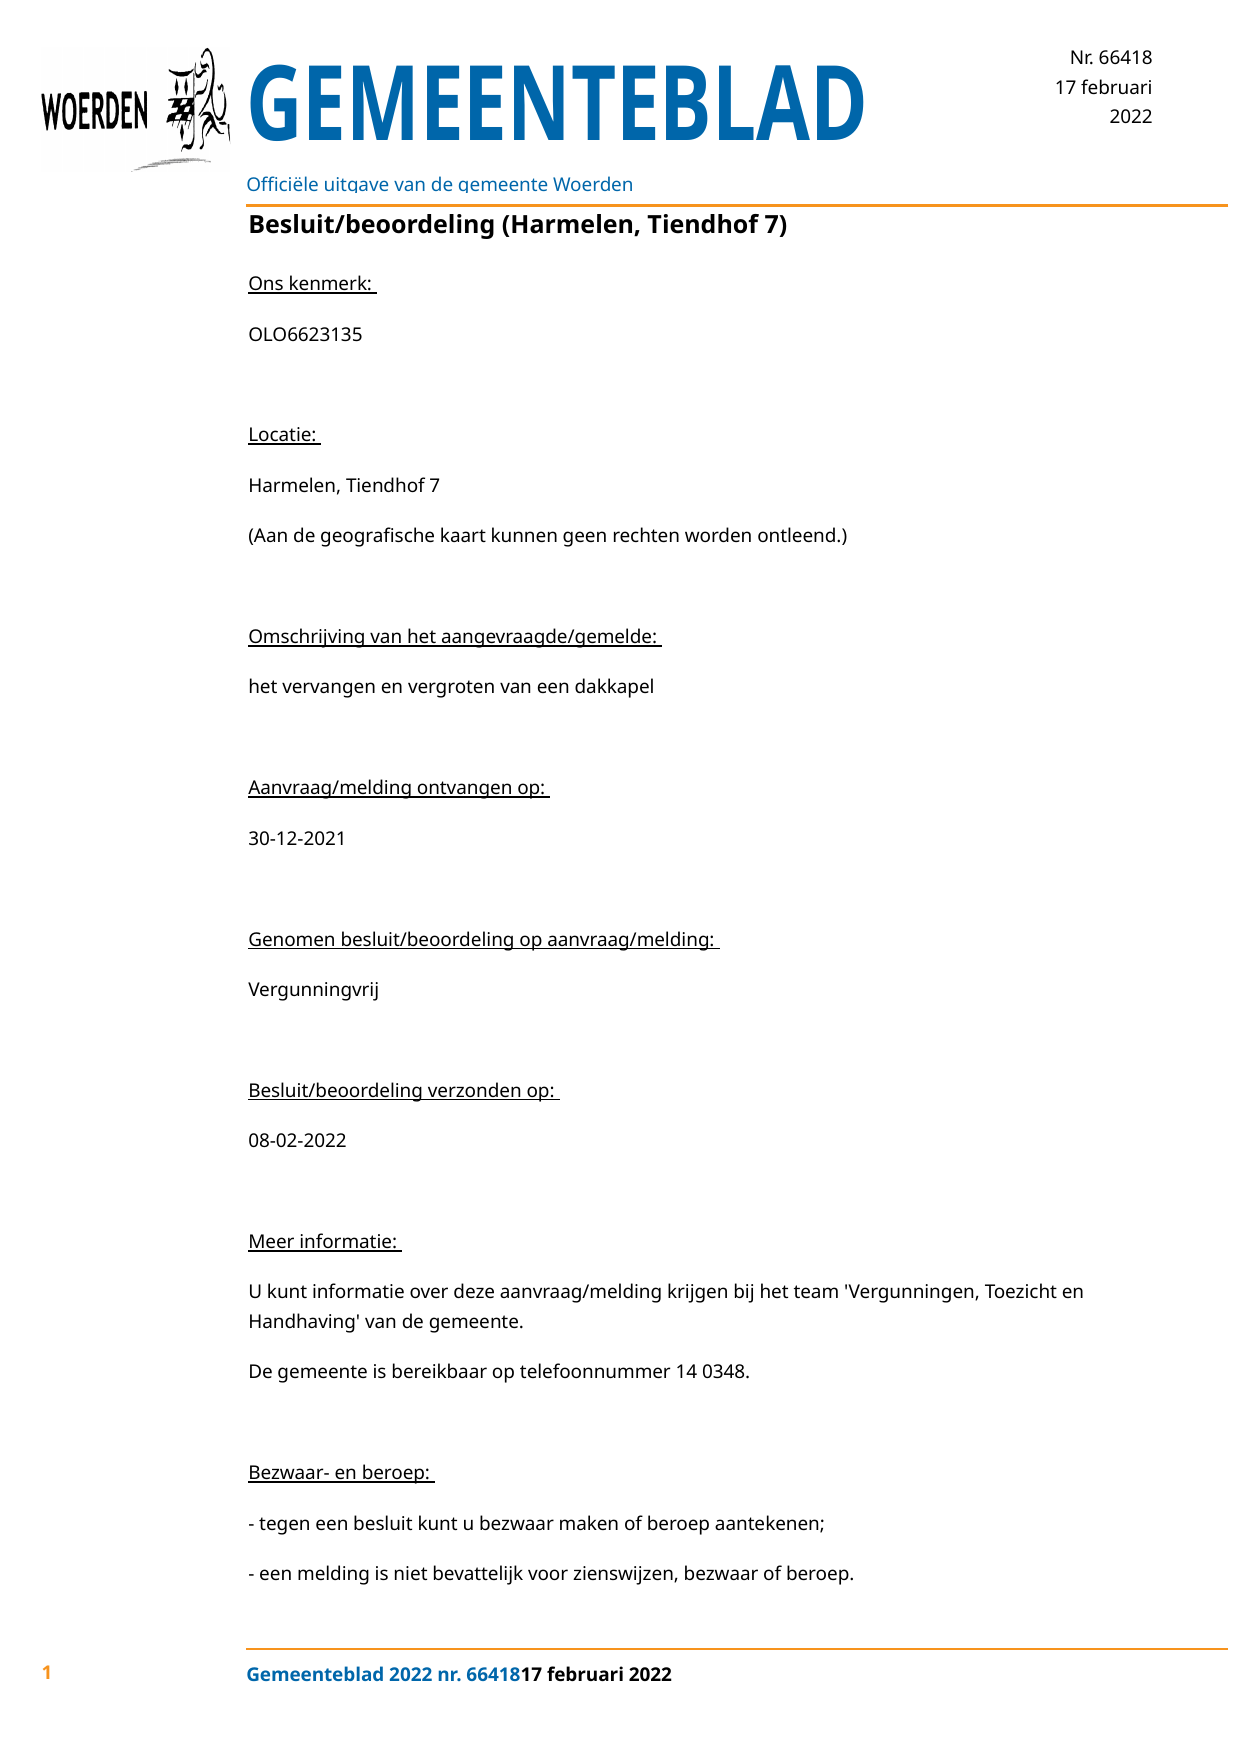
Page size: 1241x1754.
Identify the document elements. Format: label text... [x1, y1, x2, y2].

text Bezwaar- en beroep: [248, 1459, 1152, 1485]
text (Aan de geografische kaart kunnen geen rechten worden ontleend.) [248, 522, 1152, 548]
text - tegen een besluit kunt u bezwaar maken of beroep aantekenen; [248, 1510, 1152, 1536]
text U kunt informatie over deze aanvraag/melding krijgen bij het team 'Vergunningen, Toezicht en Handhaving' van de gemeente. [248, 1279, 1152, 1334]
text Besluit/beoordeling (Harmelen, Tiendhof 7) [248, 207, 1152, 241]
text Aanvraag/melding ontvangen op: [248, 774, 1152, 800]
picture [41, 47, 231, 172]
text Ons kenmerk: [248, 270, 1152, 296]
text 30-12-2021 [248, 825, 1152, 851]
text Locatie: [248, 422, 1152, 447]
text Besluit/beoordeling verzonden op: [248, 1077, 1152, 1103]
text De gemeente is bereikbaar op telefoonnummer 14 0348. [248, 1359, 1152, 1384]
text Vergunningvrij [248, 976, 1152, 1002]
text Meer informatie: [248, 1228, 1152, 1254]
text - een melding is niet bevattelijk voor zienswijzen, bezwaar of beroep. [248, 1560, 1152, 1586]
text het vervangen en vergroten van een dakkapel [248, 674, 1152, 699]
text 08-02-2022 [248, 1127, 1152, 1153]
text OLO6623135 [248, 321, 1152, 346]
text Genomen besluit/beoordeling op aanvraag/melding: [248, 926, 1152, 951]
text Harmelen, Tiendhof 7 [248, 472, 1152, 498]
text Omschrijving van het aangevraagde/gemelde: [248, 623, 1152, 649]
